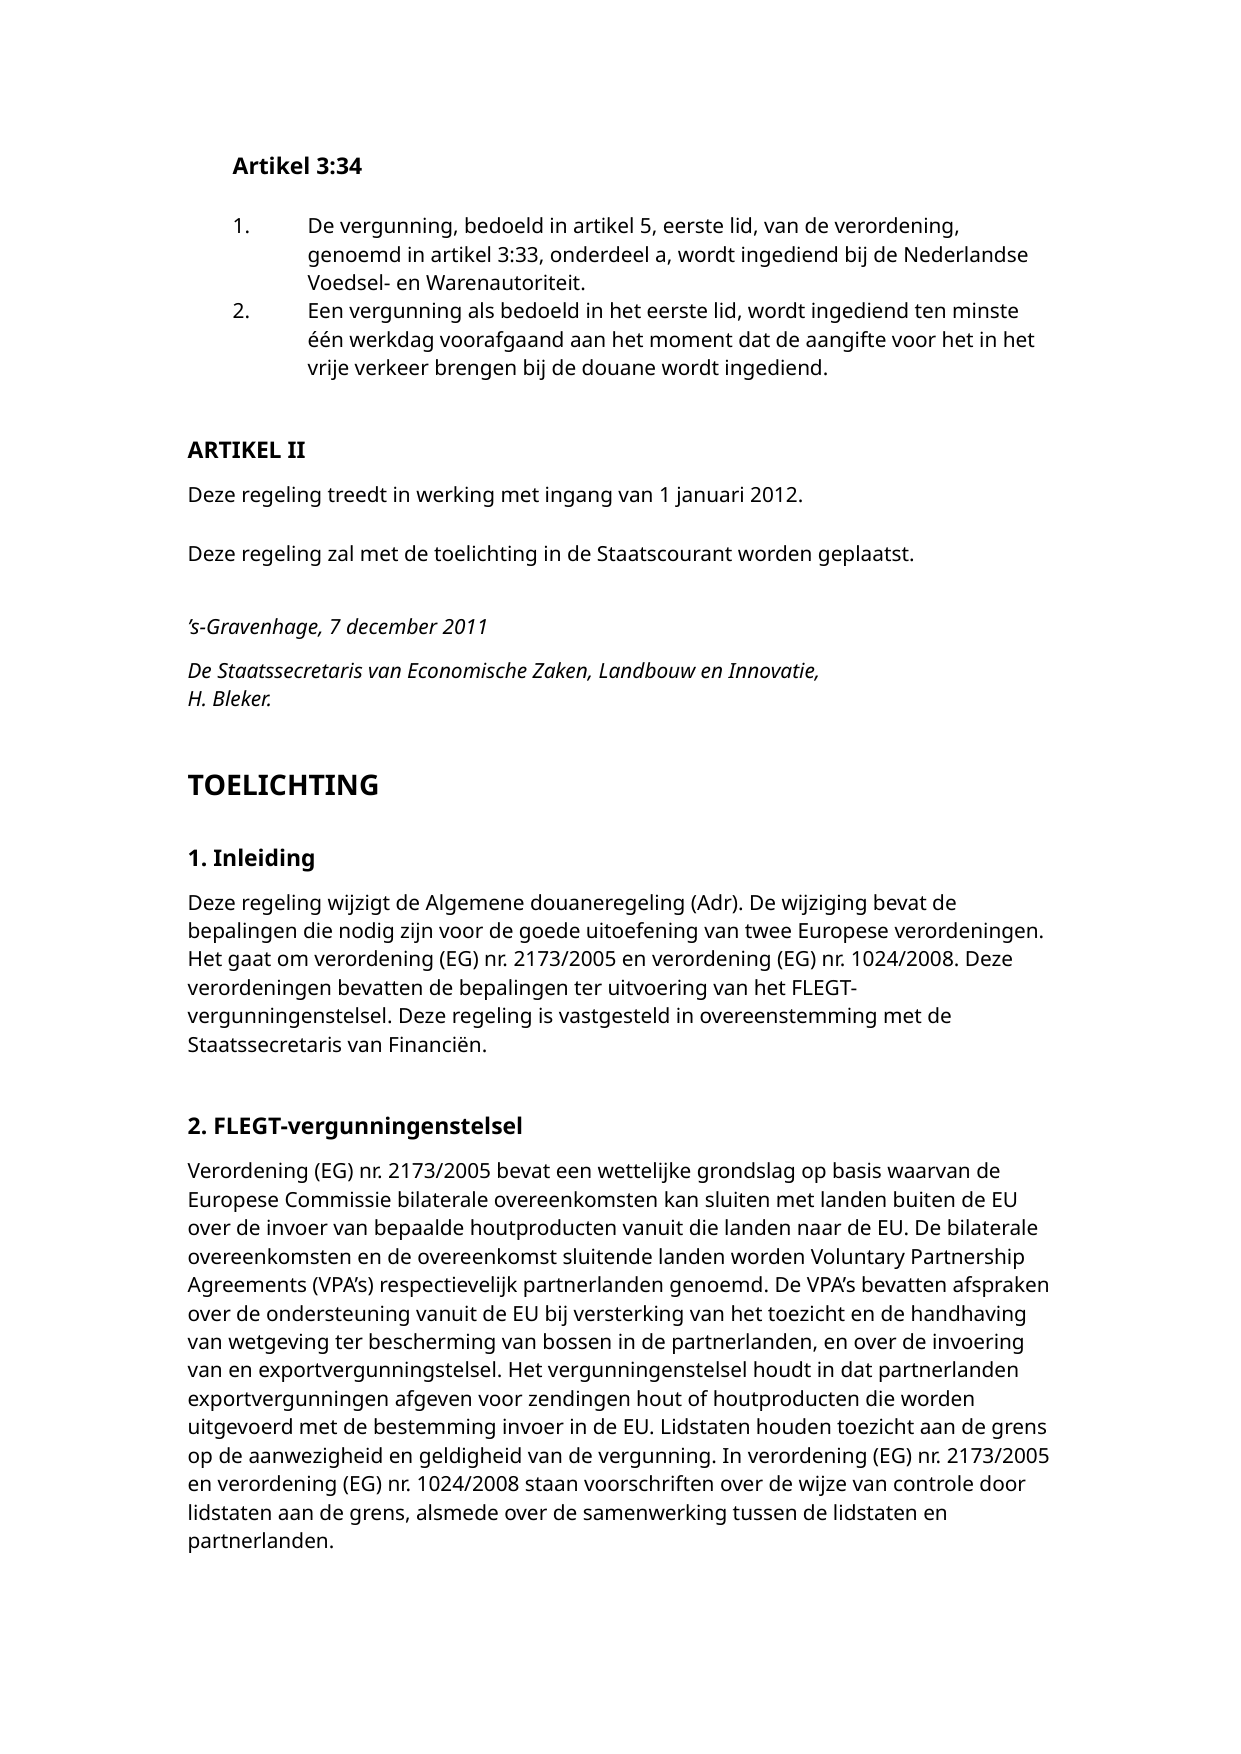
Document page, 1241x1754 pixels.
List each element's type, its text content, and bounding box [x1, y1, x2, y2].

text De Staatssecretaris van Economische Zaken, Landbouw en Innovatie, [187, 656, 1053, 684]
list De vergunning, bedoeld in artikel 5, eerste lid, van de verordening, genoemd in artikel 3:33, onderdeel a, wordt ingediend bij de Nederlandse Voedsel- en Warenautoriteit. [232, 211, 1053, 297]
text Deze regeling wijzigt de Algemene douaneregeling (Adr). De wijziging bevat de bepalingen die nodig zijn voor de goede uitoefening van twee Europese verordeningen. Het gaat om verordening (EG) nr. 2173/2005 en verordening (EG) nr. 1024/2008. Deze verordeningen bevatten de bepalingen ter uitvoering van het FLEGT-vergunningenstelsel. Deze regeling is vastgesteld in overeenstemming met de Staatssecretaris van Financiën. [187, 888, 1053, 1058]
text H. Bleker. [187, 684, 1053, 713]
text ’s-Gravenhage, 7 december 2011 [187, 612, 1053, 641]
text Deze regeling treedt in werking met ingang van 1 januari 2012. [187, 481, 1053, 509]
subtitle 1. Inleiding [187, 841, 1053, 873]
text Deze regeling zal met de toelichting in de Staatscourant worden geplaatst. [187, 539, 1053, 567]
subtitle TOELICHTING [187, 765, 1053, 804]
subtitle Artikel 3:34 [232, 150, 1053, 181]
text Verordening (EG) nr. 2173/2005 bevat een wettelijke grondslag op basis waarvan de Europese Commissie bilaterale overeenkomsten kan sluiten met landen buiten de EU over de invoer van bepaalde houtproducten vanuit die landen naar de EU. De bilaterale overeenkomsten en de overeenkomst sluitende landen worden Voluntary Partnership Agreements (VPA’s) respectievelijk partnerlanden genoemd. De VPA’s bevatten afspraken over de ondersteuning vanuit de EU bij versterking van het toezicht en de handhaving van wetgeving ter bescherming van bossen in de partnerlanden, en over de invoering van en exportvergunningstelsel. Het vergunningenstelsel houdt in dat partnerlanden exportvergunningen afgeven voor zendingen hout of houtproducten die worden uitgevoerd met de bestemming invoer in de EU. Lidstaten houden toezicht aan de grens op de aanwezigheid en geldigheid van de vergunning. In verordening (EG) nr. 2173/2005 en verordening (EG) nr. 1024/2008 staan voorschriften over de wijze van controle door lidstaten aan de grens, alsmede over de samenwerking tussen de lidstaten en partnerlanden. [187, 1157, 1053, 1555]
subtitle 2. FLEGT-vergunningenstelsel [187, 1110, 1053, 1142]
subtitle ARTIKEL II [187, 434, 1053, 466]
list Een vergunning als bedoeld in het eerste lid, wordt ingediend ten minste één werkdag voorafgaand aan het moment dat de aangifte voor het in het vrije verkeer brengen bij de douane wordt ingediend. [232, 297, 1053, 382]
